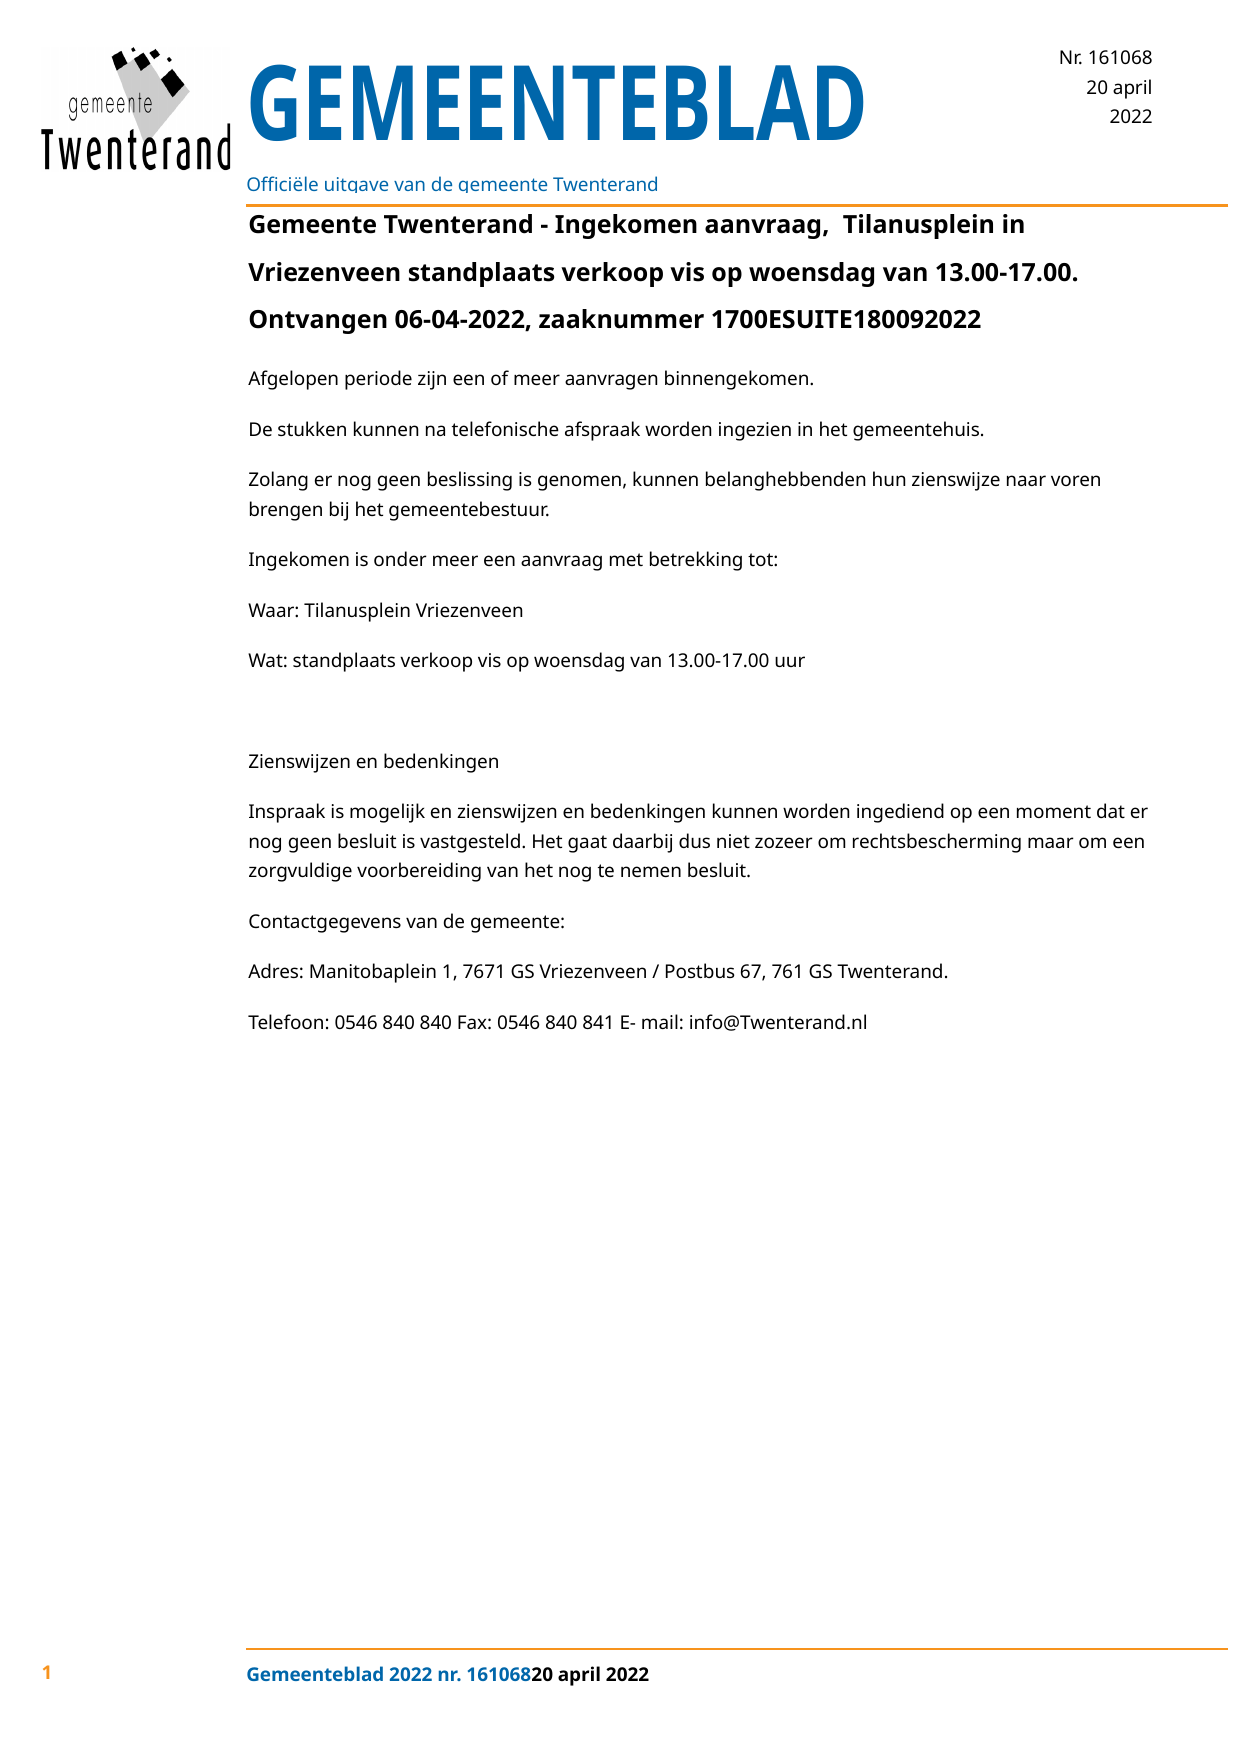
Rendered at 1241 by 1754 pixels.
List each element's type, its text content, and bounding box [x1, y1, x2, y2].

text Ingekomen is onder meer een aanvraag met betrekking tot: [248, 546, 1152, 572]
text Inspraak is mogelijk en zienswijzen en bedenkingen kunnen worden ingediend op een moment dat er nog geen besluit is vastgesteld. Het gaat daarbij dus niet zozeer om rechtsbescherming maar om een zorgvuldige voorbereiding van het nog te nemen besluit. [248, 798, 1152, 883]
text Wat: standplaats verkoop vis op woensdag van 13.00-17.00 uur [248, 647, 1152, 673]
picture [41, 47, 231, 172]
text Waar: Tilanusplein Vriezenveen [248, 597, 1152, 622]
text Zienswijzen en bedenkingen [248, 748, 1152, 774]
text Zolang er nog geen beslissing is genomen, kunnen belanghebbenden hun zienswijze naar voren brengen bij het gemeentebestuur. [248, 466, 1152, 522]
text Telefoon: 0546 840 840 Fax: 0546 840 841 E- mail: info@Twenterand.nl [248, 1009, 1152, 1034]
text Gemeente Twenterand - Ingekomen aanvraag, Tilanusplein in Vriezenveen standplaats verkoop vis op woensdag van 13.00-17.00. Ontvangen 06-04-2022, zaaknummer 1700ESUITE180092022 [248, 207, 1152, 336]
text De stukken kunnen na telefonische afspraak worden ingezien in het gemeentehuis. [248, 416, 1152, 442]
text Afgelopen periode zijn een of meer aanvragen binnengekomen. [248, 366, 1152, 391]
text Contactgegevens van de gemeente: [248, 908, 1152, 934]
text Adres: Manitobaplein 1, 7671 GS Vriezenveen / Postbus 67, 761 GS Twenterand. [248, 958, 1152, 984]
